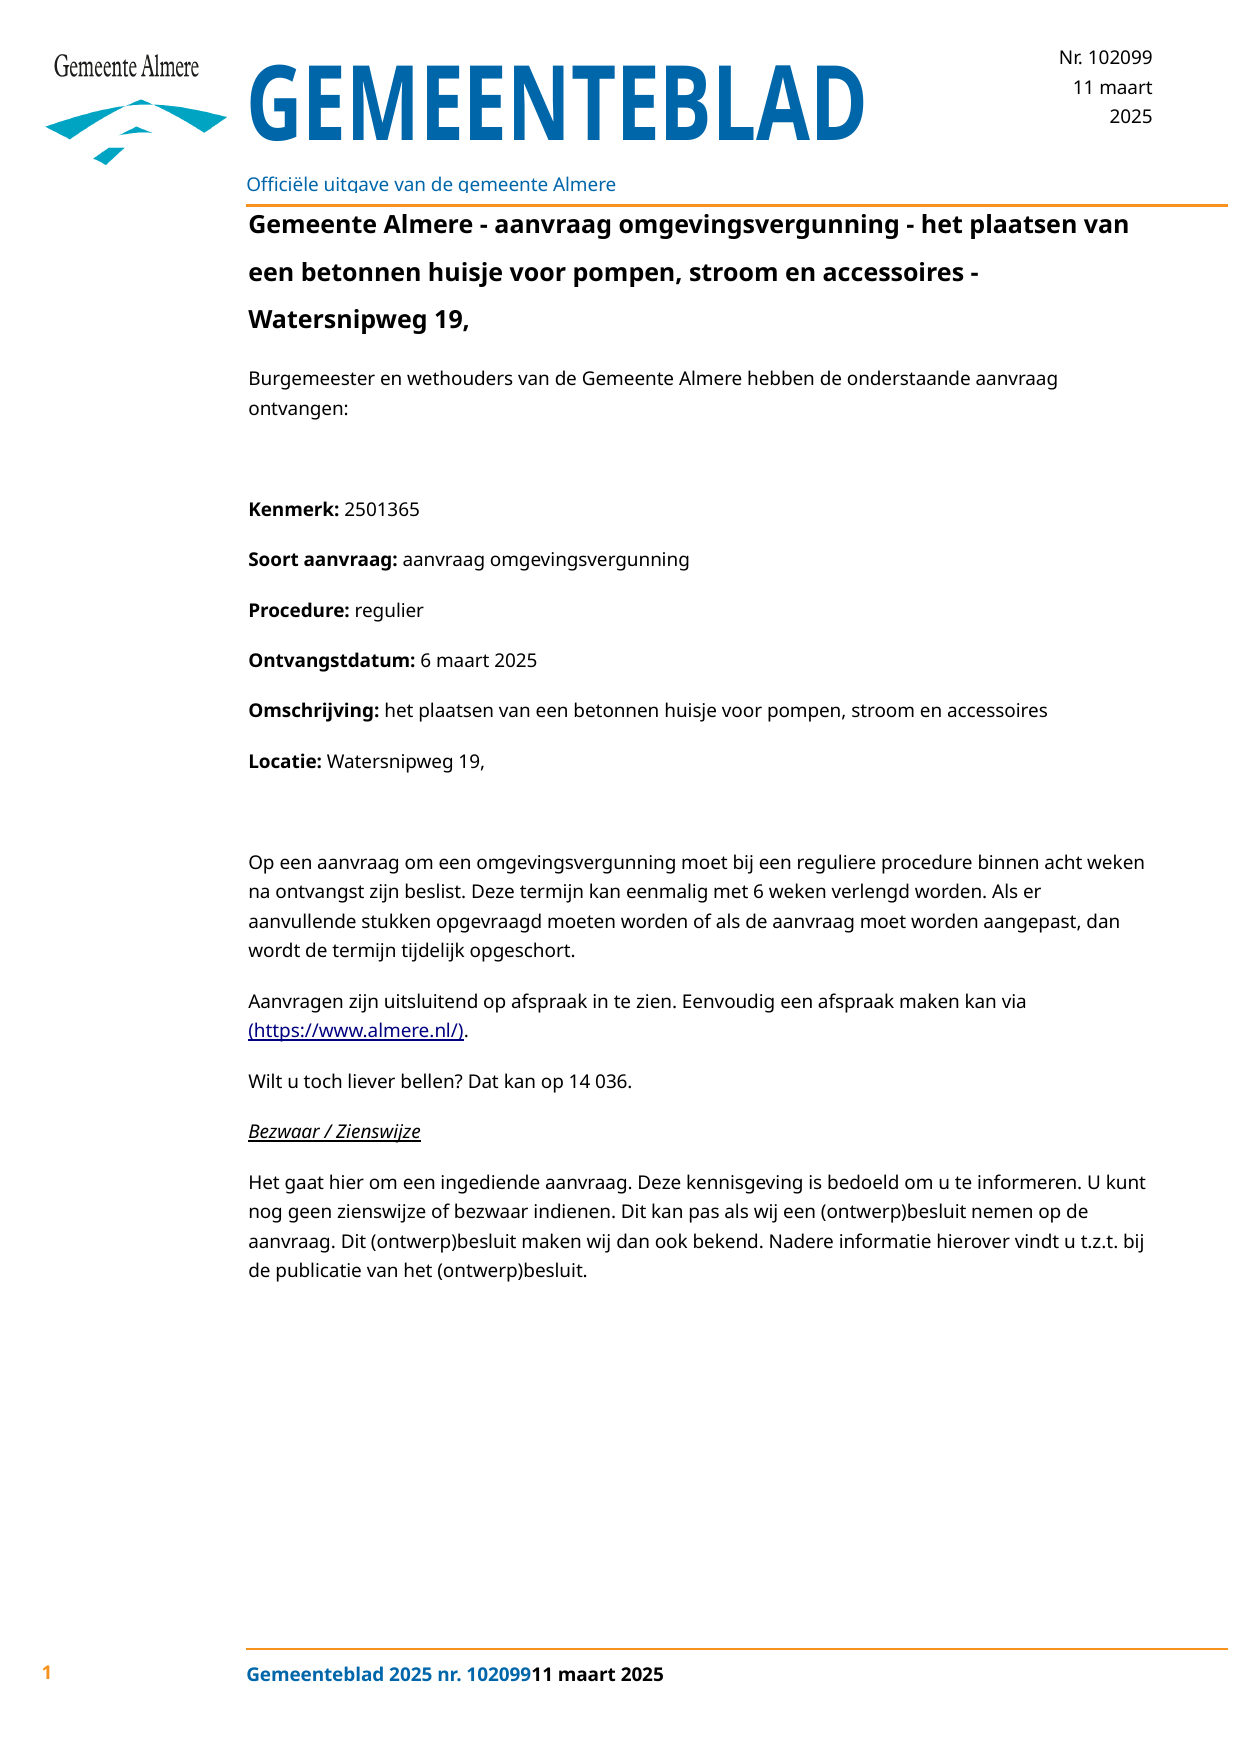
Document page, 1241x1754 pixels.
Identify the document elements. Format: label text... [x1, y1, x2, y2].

text Procedure: regulier [248, 597, 1152, 622]
text Soort aanvraag: aanvraag omgevingsvergunning [248, 546, 1152, 572]
text Het gaat hier om een ingediende aanvraag. Deze kennisgeving is bedoeld om u te informeren. U kunt nog geen zienswijze of bezwaar indienen. Dit kan pas als wij een (ontwerp)besluit nemen op de aanvraag. Dit (ontwerp)besluit maken wij dan ook bekend. Nadere informatie hierover vindt u t.z.t. bij de publicatie van het (ontwerp)besluit. [248, 1169, 1152, 1283]
text Burgemeester en wethouders van de Gemeente Almere hebben de onderstaande aanvraag ontvangen: [248, 366, 1152, 421]
text Wilt u toch liever bellen? Dat kan op 14 036. [248, 1068, 1152, 1094]
text Omschrijving: het plaatsen van een betonnen huisje voor pompen, stroom en accessoires [248, 698, 1152, 723]
text Bezwaar / Zienswijze [248, 1118, 1152, 1144]
text Ontvangstdatum: 6 maart 2025 [248, 647, 1152, 673]
text Aanvragen zijn uitsluitend op afspraak in te zien. Eenvoudig een afspraak maken kan via (https://www.almere.nl/). [248, 988, 1152, 1043]
text Op een aanvraag om een omgevingsvergunning moet bij een reguliere procedure binnen acht weken na ontvangst zijn beslist. Deze termijn kan eenmalig met 6 weken verlengd worden. Als er aanvullende stukken opgevraagd moeten worden of als de aanvraag moet worden aangepast, dan wordt de termijn tijdelijk opgeschort. [248, 849, 1152, 963]
text Locatie: Watersnipweg 19, [248, 748, 1152, 774]
picture [41, 47, 231, 172]
text Kenmerk: 2501365 [248, 496, 1152, 522]
text Gemeente Almere - aanvraag omgevingsvergunning - het plaatsen van een betonnen huisje voor pompen, stroom en accessoires - Watersnipweg 19, [248, 207, 1152, 336]
